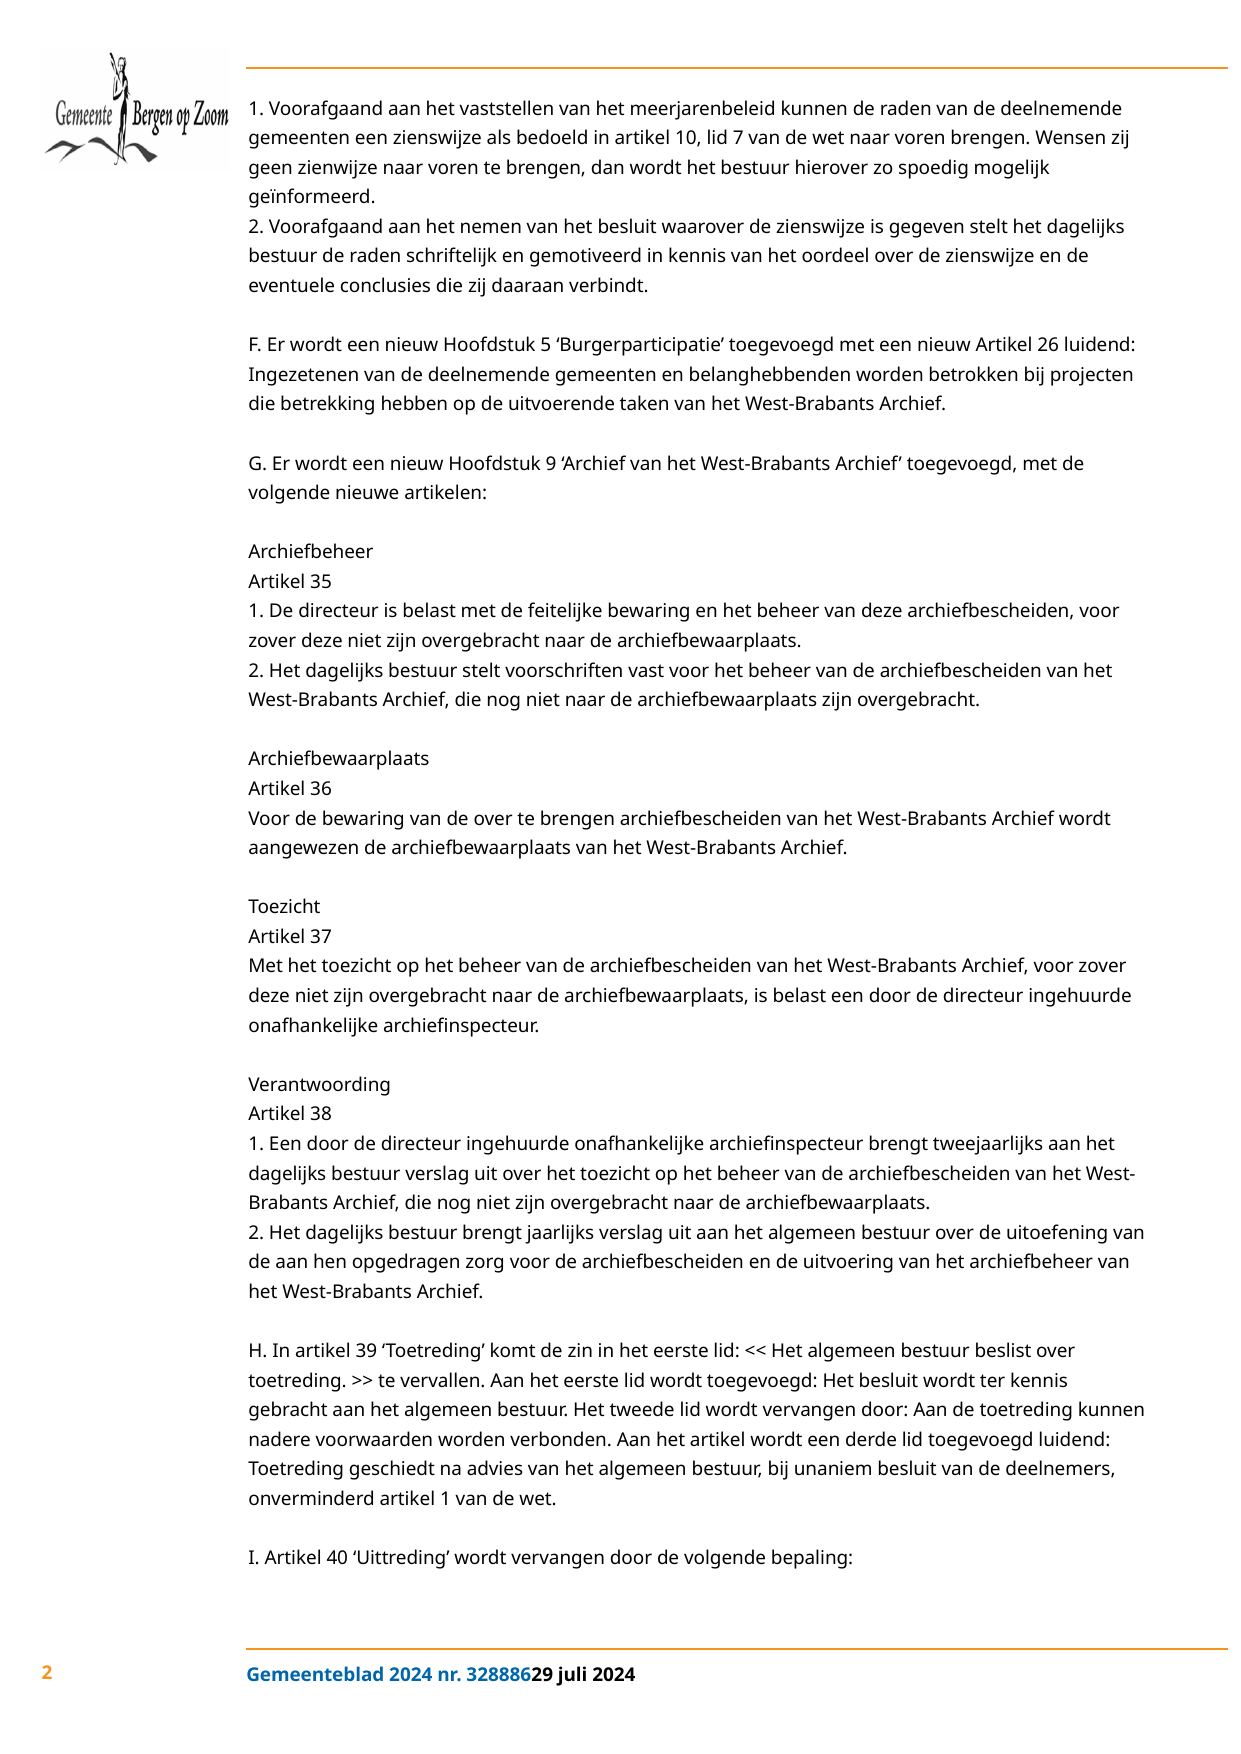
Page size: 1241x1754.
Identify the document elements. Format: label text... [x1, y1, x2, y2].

text 1. Een door de directeur ingehuurde onafhankelijke archiefinspecteur brengt tweejaarlijks aan het dagelijks bestuur verslag uit over het toezicht op het beheer van de archiefbescheiden van het West-Brabants Archief, die nog niet zijn overgebracht naar de archiefbewaarplaats. [248, 1130, 1152, 1215]
text 2. Voorafgaand aan het nemen van het besluit waarover de zienswijze is gegeven stelt het dagelijks bestuur de raden schriftelijk en gemotiveerd in kennis van het oordeel over de zienswijze en de eventuele conclusies die zij daaraan verbindt. [248, 213, 1152, 298]
text 2. Het dagelijks bestuur brengt jaarlijks verslag uit aan het algemeen bestuur over de uitoefening van de aan hen opgedragen zorg voor de archiefbescheiden en de uitvoering van het archiefbeheer van het West-Brabants Archief. [248, 1219, 1152, 1304]
text Met het toezicht op het beheer van de archiefbescheiden van het West-Brabants Archief, voor zover deze niet zijn overgebracht naar de archiefbewaarplaats, is belast een door de directeur ingehuurde onafhankelijke archiefinspecteur. [248, 953, 1152, 1038]
text H. In artikel 39 ‘Toetreding’ komt de zin in het eerste lid: << Het algemeen bestuur beslist over toetreding. >> te vervallen. Aan het eerste lid wordt toegevoegd: Het besluit wordt ter kennis gebracht aan het algemeen bestuur. Het tweede lid wordt vervangen door: Aan de toetreding kunnen nadere voorwaarden worden verbonden. Aan het artikel wordt een derde lid toegevoegd luidend: Toetreding geschiedt na advies van het algemeen bestuur, bij unaniem besluit van de deelnemers, onverminderd artikel 1 van de wet. [248, 1337, 1152, 1511]
text 1. De directeur is belast met de feitelijke bewaring en het beheer van deze archiefbescheiden, voor zover deze niet zijn overgebracht naar de archiefbewaarplaats. [248, 598, 1152, 653]
text Artikel 37 [248, 923, 1152, 949]
text 1. Voorafgaand aan het vaststellen van het meerjarenbeleid kunnen de raden van de deelnemende gemeenten een zienswijze als bedoeld in artikel 10, lid 7 van de wet naar voren brengen. Wensen zij geen zienwijze naar voren te brengen, dan wordt het bestuur hierover zo spoedig mogelijk geïnformeerd. [248, 95, 1152, 209]
text Toezicht [248, 893, 1152, 919]
picture [41, 47, 231, 172]
text 2. Het dagelijks bestuur stelt voorschriften vast voor het beheer van de archiefbescheiden van het West-Brabants Archief, die nog niet naar de archiefbewaarplaats zijn overgebracht. [248, 657, 1152, 712]
text Verantwoording [248, 1071, 1152, 1097]
text G. Er wordt een nieuw Hoofdstuk 9 ‘Archief van het West-Brabants Archief’ toegevoegd, met de volgende nieuwe artikelen: [248, 450, 1152, 505]
text Artikel 36 [248, 775, 1152, 801]
text Archiefbeheer [248, 538, 1152, 564]
text Artikel 38 [248, 1101, 1152, 1126]
text I. Artikel 40 ‘Uittreding’ wordt vervangen door de volgende bepaling: [248, 1544, 1152, 1570]
text Artikel 35 [248, 568, 1152, 594]
text F. Er wordt een nieuw Hoofdstuk 5 ‘Burgerparticipatie’ toegevoegd met een nieuw Artikel 26 luidend: Ingezetenen van de deelnemende gemeenten en belanghebbenden worden betrokken bij projecten die betrekking hebben op de uitvoerende taken van het West-Brabants Archief. [248, 331, 1152, 416]
text Voor de bewaring van de over te brengen archiefbescheiden van het West-Brabants Archief wordt aangewezen de archiefbewaarplaats van het West-Brabants Archief. [248, 805, 1152, 860]
text Archiefbewaarplaats [248, 746, 1152, 771]
